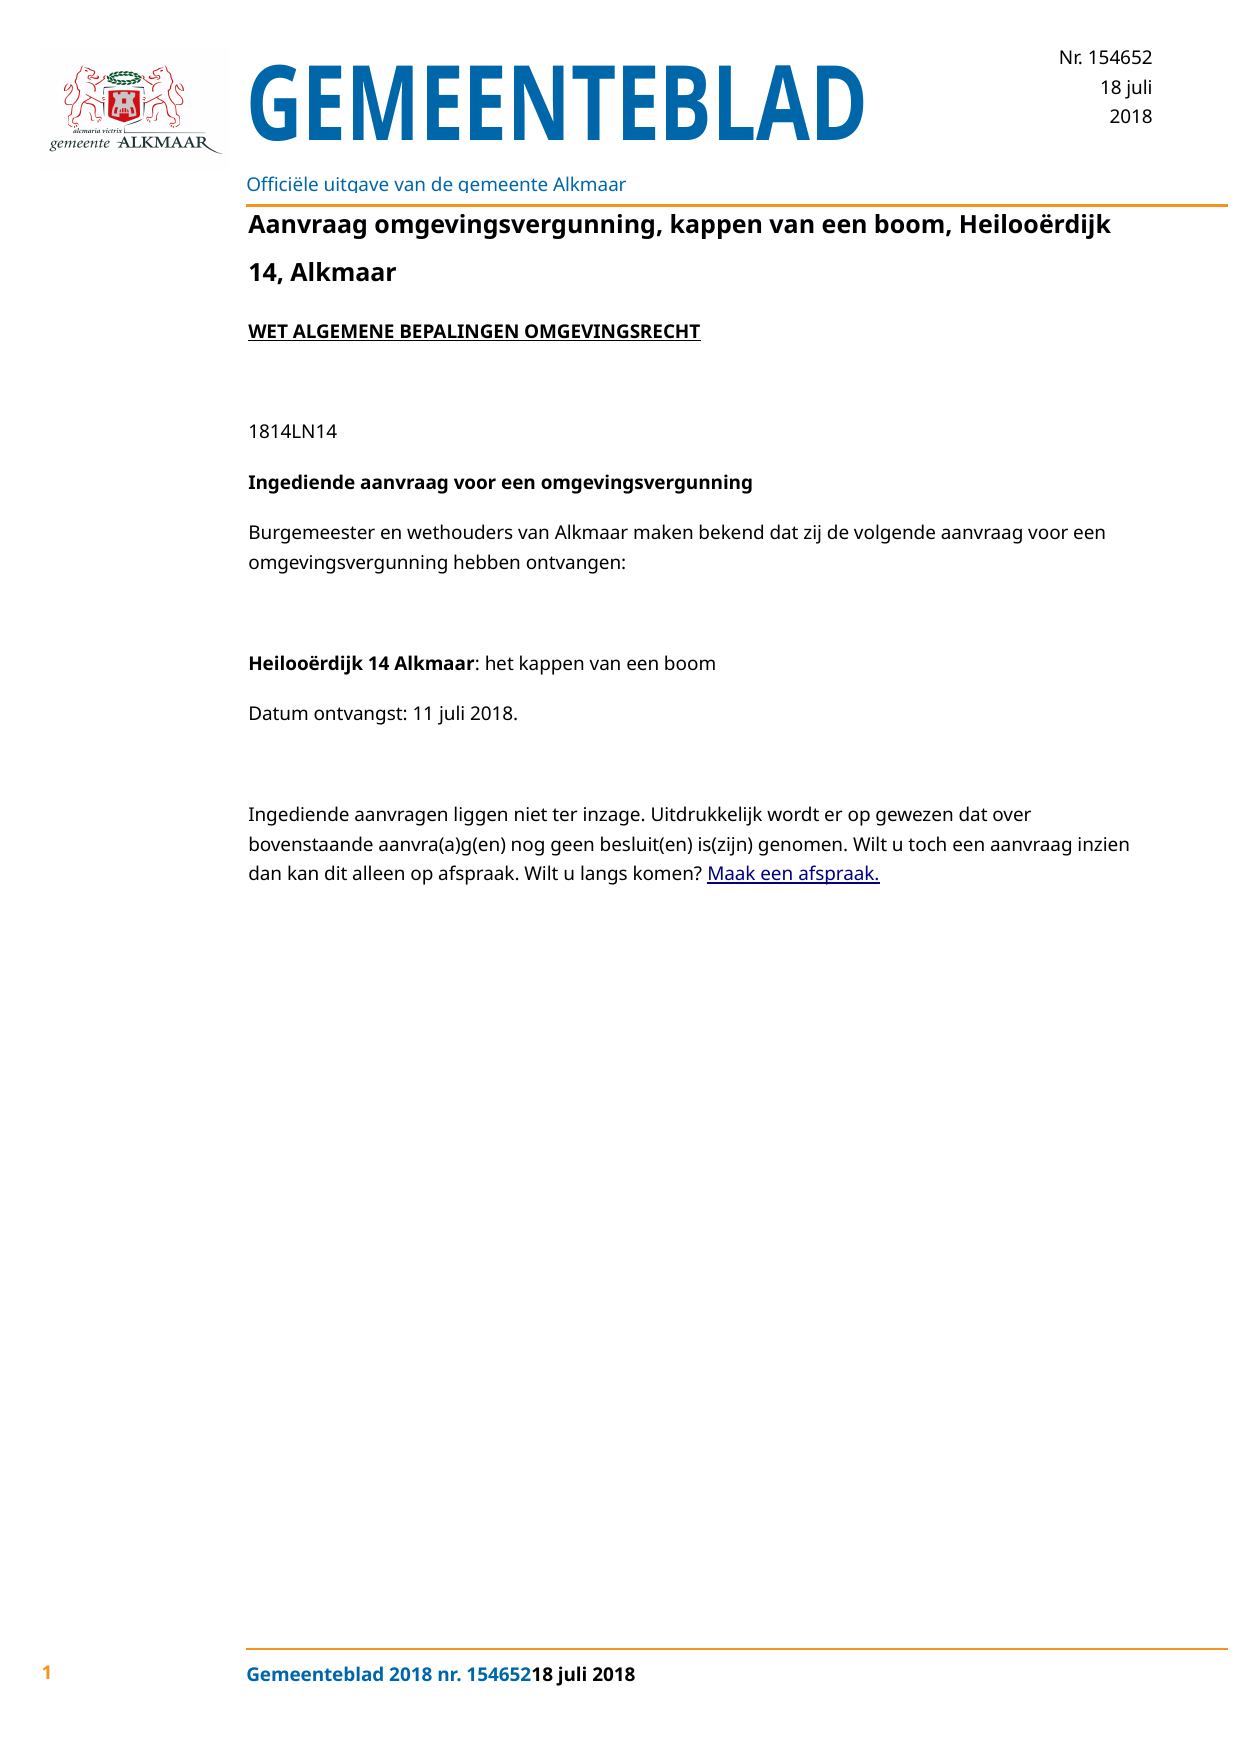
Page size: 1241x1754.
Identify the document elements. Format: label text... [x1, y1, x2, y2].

text Burgemeester en wethouders van Alkmaar maken bekend dat zij de volgende aanvraag voor een omgevingsvergunning hebben ontvangen: [248, 519, 1152, 575]
text WET ALGEMENE BEPALINGEN OMGEVINGSRECHT [248, 318, 1152, 344]
text Ingediende aanvragen liggen niet ter inzage. Uitdrukkelijk wordt er op gewezen dat over bovenstaande aanvra(a)g(en) nog geen besluit(en) is(zijn) genomen. Wilt u toch een aanvraag inzien dan kan dit alleen op afspraak. Wilt u langs komen? Maak een afspraak. [248, 801, 1152, 886]
text Datum ontvangst: 11 juli 2018. [248, 700, 1152, 726]
text Heilooërdijk 14 Alkmaar: het kappen van een boom [248, 650, 1152, 676]
picture [41, 47, 231, 172]
text Ingediende aanvraag voor een omgevingsvergunning [248, 469, 1152, 495]
text Aanvraag omgevingsvergunning, kappen van een boom, Heilooërdijk 14, Alkmaar [248, 207, 1152, 288]
text 1814LN14 [248, 419, 1152, 444]
